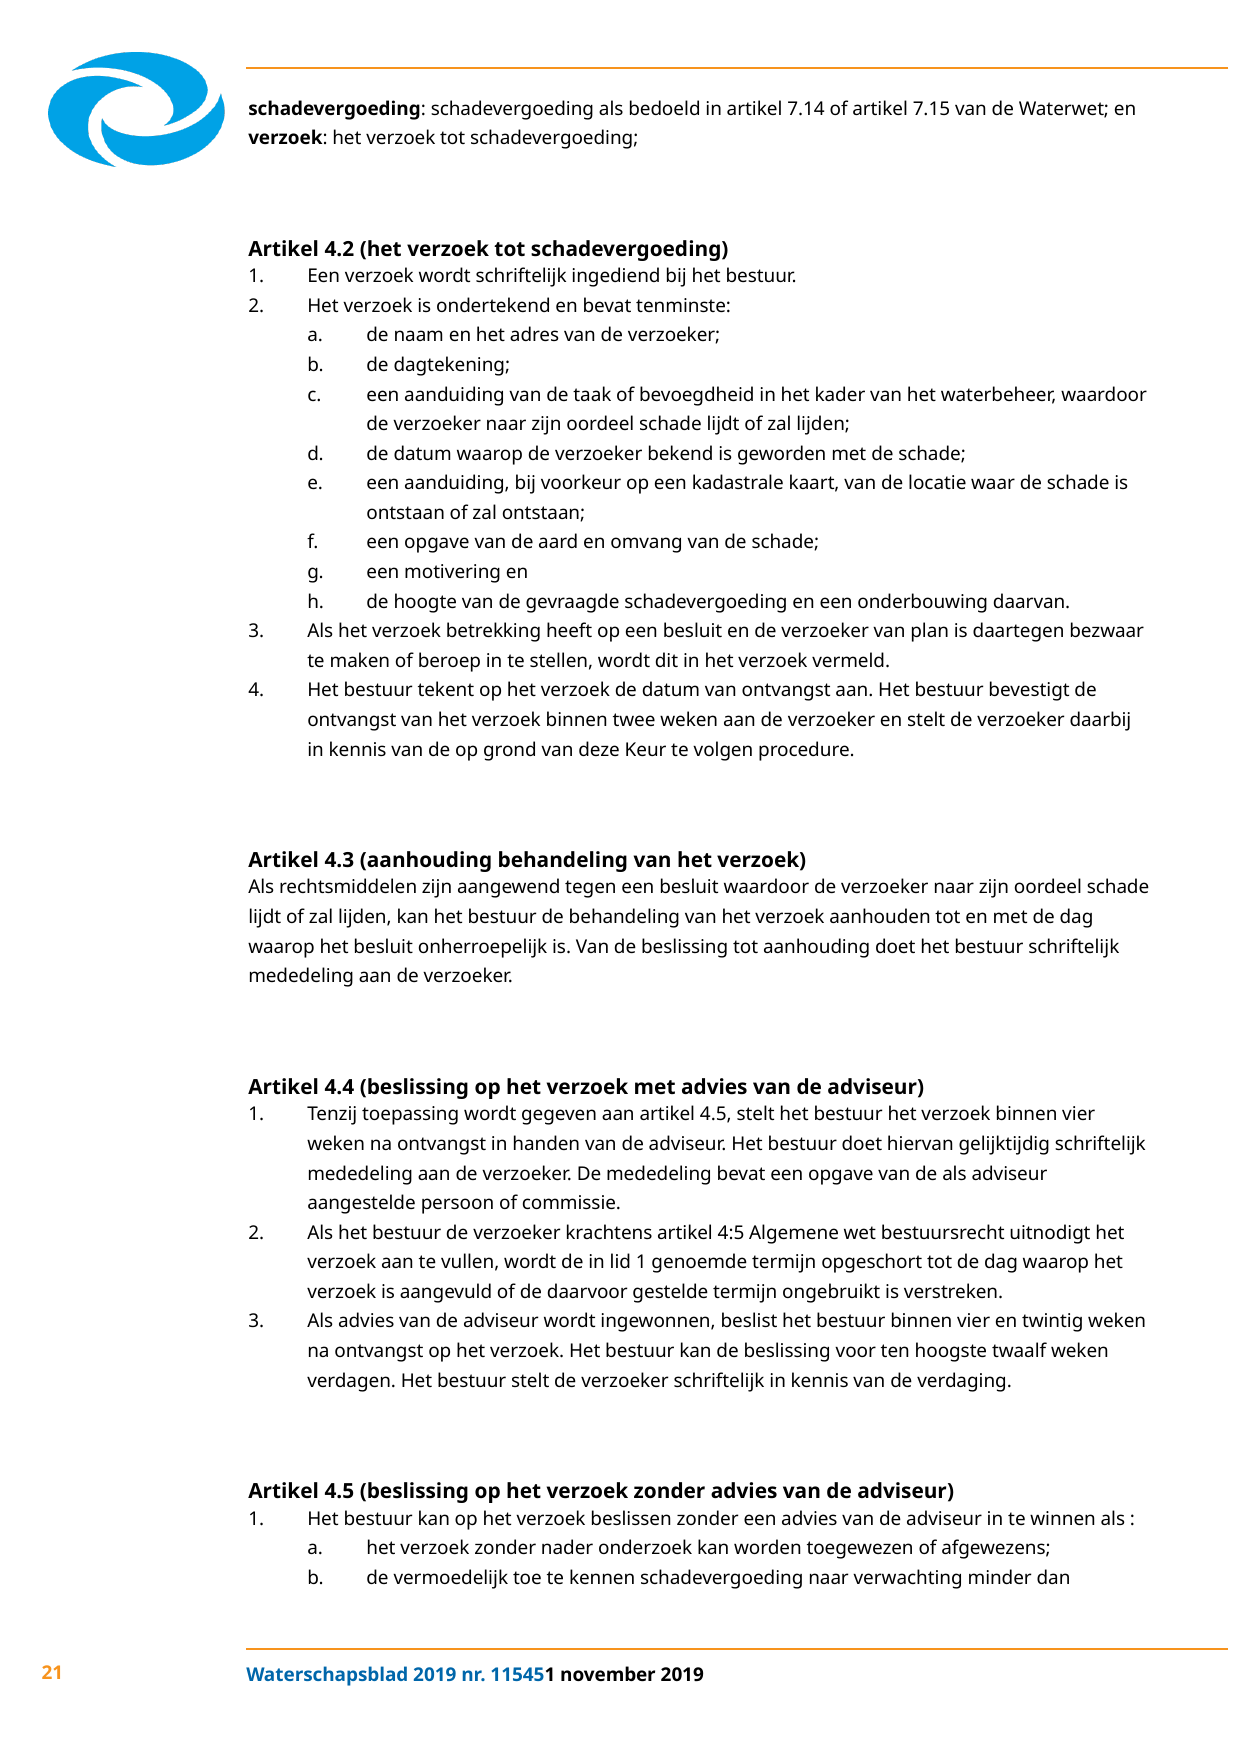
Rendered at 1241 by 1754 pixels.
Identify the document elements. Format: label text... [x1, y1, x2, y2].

list Het verzoek is ondertekend en bevat tenminste: [248, 292, 1152, 318]
list de datum waarop de verzoeker bekend is geworden met de schade; [307, 440, 1152, 466]
list de hoogte van de gevraagde schadevergoeding en een onderbouwing daarvan. [307, 588, 1152, 613]
list Het bestuur tekent op het verzoek de datum van ontvangst aan. Het bestuur bevestigt de ontvangst van het verzoek binnen twee weken aan de verzoeker en stelt de verzoeker daarbij in kennis van de op grond van deze Keur te volgen procedure. [248, 677, 1152, 761]
text schadevergoeding: schadevergoeding als bedoeld in artikel 7.14 of artikel 7.15 van de Waterwet; en [248, 95, 1152, 121]
list het verzoek zonder nader onderzoek kan worden toegewezen of afgewezens; [307, 1534, 1152, 1560]
list Als het verzoek betrekking heeft op een besluit en de verzoeker van plan is daartegen bezwaar te maken of beroep in te stellen, wordt dit in het verzoek vermeld. [248, 617, 1152, 673]
list een aanduiding, bij voorkeur op een kadastrale kaart, van de locatie waar de schade is ontstaan of zal ontstaan; [307, 469, 1152, 525]
list een opgave van de aard en omvang van de schade; [307, 529, 1152, 554]
list de naam en het adres van de verzoeker; [307, 322, 1152, 347]
list Tenzij toepassing wordt gegeven aan artikel 4.5, stelt het bestuur het verzoek binnen vier weken na ontvangst in handen van de adviseur. Het bestuur doet hiervan gelijktijdig schriftelijk mededeling aan de verzoeker. De mededeling bevat een opgave van de als adviseur aangestelde persoon of commissie. [248, 1101, 1152, 1215]
list Als advies van de adviseur wordt ingewonnen, beslist het bestuur binnen vier en twintig weken na ontvangst op het verzoek. Het bestuur kan de beslissing voor ten hoogste twaalf weken verdagen. Het bestuur stelt de verzoeker schriftelijk in kennis van de verdaging. [248, 1308, 1152, 1392]
list Een verzoek wordt schriftelijk ingediend bij het bestuur. [248, 262, 1152, 288]
text Als rechtsmiddelen zijn aangewend tegen een besluit waardoor de verzoeker naar zijn oordeel schade lijdt of zal lijden, kan het bestuur de behandeling van het verzoek aanhouden tot en met de dag waarop het besluit onherroepelijk is. Van de beslissing tot aanhouding doet het bestuur schriftelijk mededeling aan de verzoeker. [248, 874, 1152, 988]
list een aanduiding van de taak of bevoegdheid in het kader van het waterbeheer, waardoor de verzoeker naar zijn oordeel schade lijdt of zal lijden; [307, 381, 1152, 436]
text Artikel 4.5 (beslissing op het verzoek zonder advies van de adviseur) [248, 1476, 1152, 1505]
list Als het bestuur de verzoeker krachtens artikel 4:5 Algemene wet bestuursrecht uitnodigt het verzoek aan te vullen, wordt de in lid 1 genoemde termijn opgeschort tot de dag waarop het verzoek is aangevuld of de daarvoor gestelde termijn ongebruikt is verstreken. [248, 1219, 1152, 1304]
text Artikel 4.4 (beslissing op het verzoek met advies van de adviseur) [248, 1072, 1152, 1101]
list Het bestuur kan op het verzoek beslissen zonder een advies van de adviseur in te winnen als : [248, 1505, 1152, 1531]
list een motivering en [307, 558, 1152, 584]
text verzoek: het verzoek tot schadevergoeding; [248, 124, 1152, 150]
list de dagtekening; [307, 351, 1152, 377]
list de vermoedelijk toe te kennen schadevergoeding naar verwachting minder dan [307, 1564, 1152, 1590]
text Artikel 4.2 (het verzoek tot schadevergoeding) [248, 234, 1152, 262]
picture [41, 47, 231, 172]
text Artikel 4.3 (aanhouding behandeling van het verzoek) [248, 845, 1152, 874]
